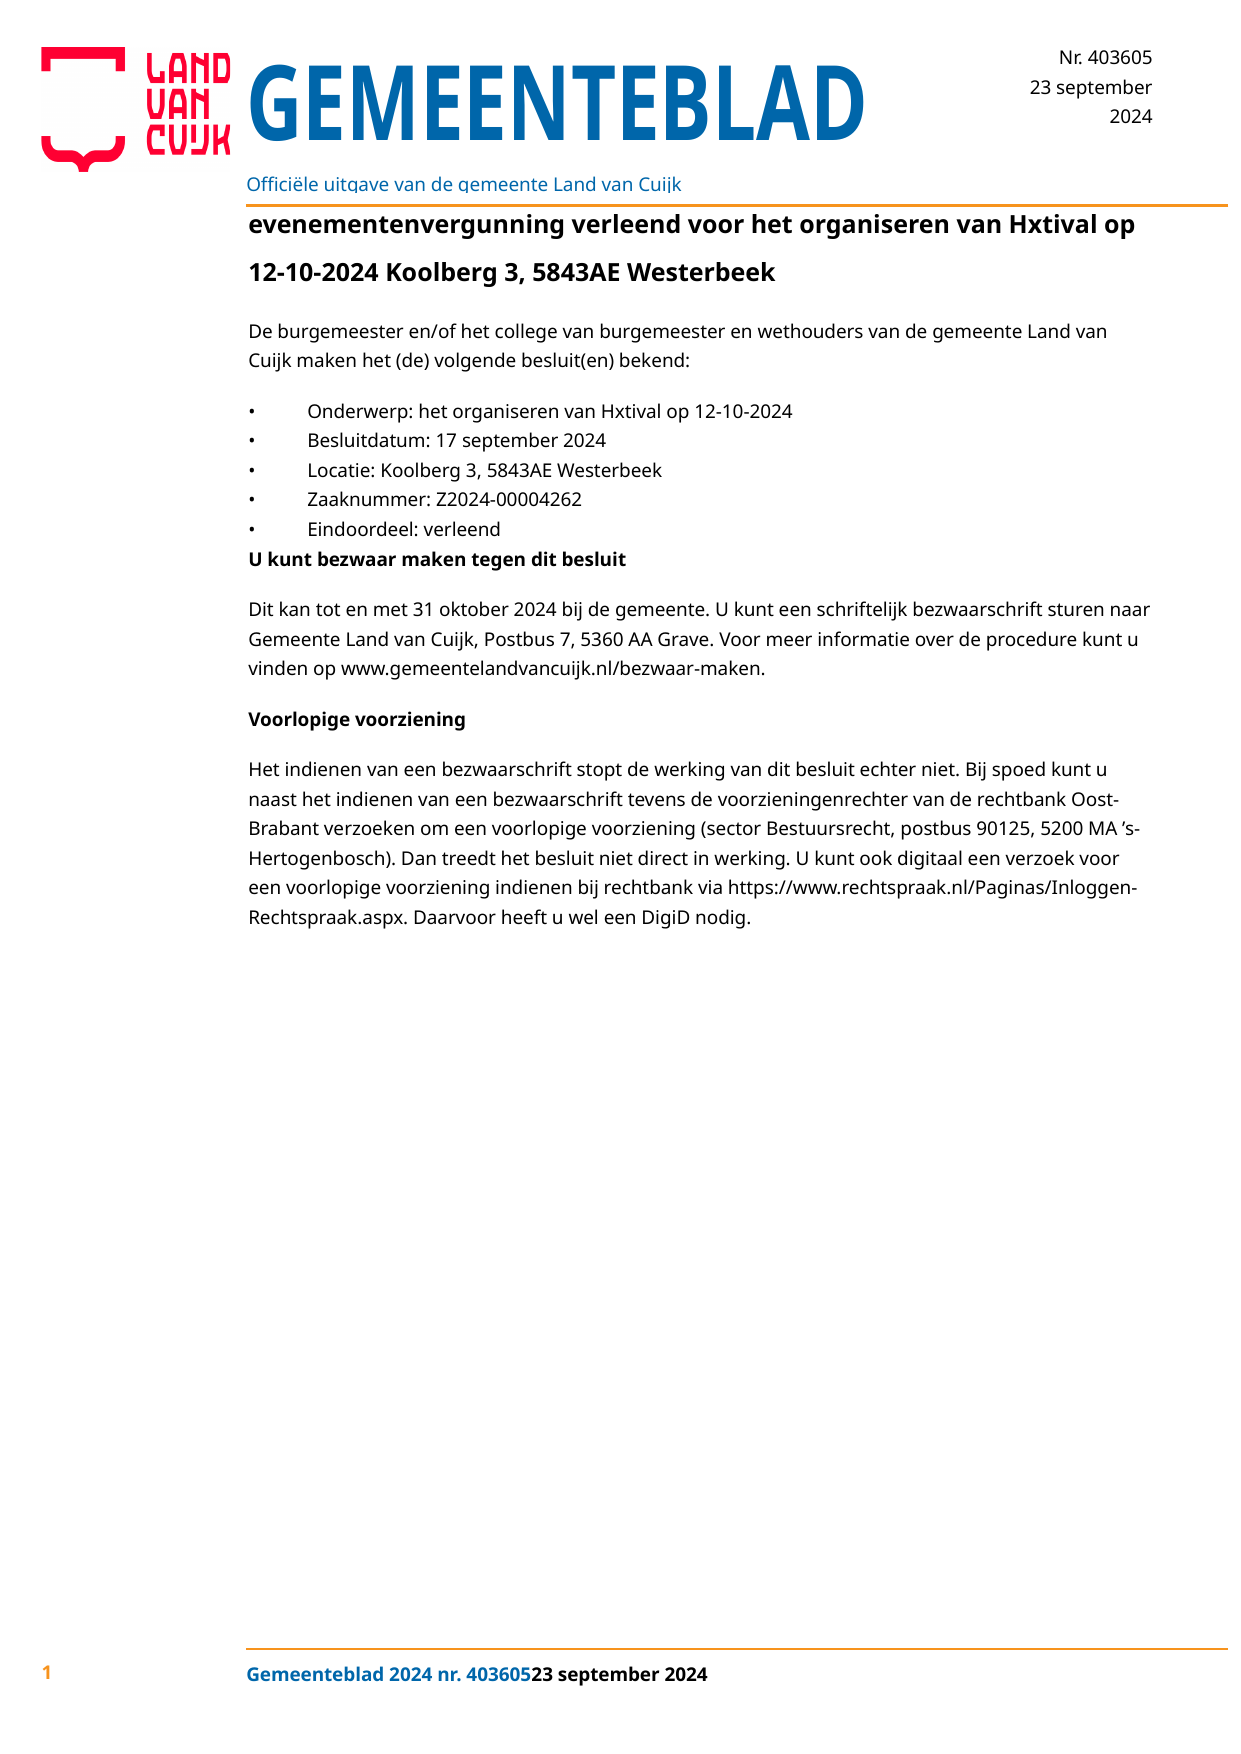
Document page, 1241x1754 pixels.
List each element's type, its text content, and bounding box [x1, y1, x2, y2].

list Locatie: Koolberg 3, 5843AE Westerbeek [248, 457, 1152, 483]
list Onderwerp: het organiseren van Hxtival op 12-10-2024 [248, 398, 1152, 424]
text U kunt bezwaar maken tegen dit besluit [248, 546, 1152, 572]
text De burgemeester en/of het college van burgemeester en wethouders van de gemeente Land van Cuijk maken het (de) volgende besluit(en) bekend: [248, 318, 1152, 373]
list Zaaknummer: Z2024-00004262 [248, 487, 1152, 512]
text evenementenvergunning verleend voor het organiseren van Hxtival op 12-10-2024 Koolberg 3, 5843AE Westerbeek [248, 207, 1152, 288]
list Eindoordeel: verleend [248, 516, 1152, 542]
text Voorlopige voorziening [248, 706, 1152, 732]
picture [41, 47, 231, 172]
text Het indienen van een bezwaarschrift stopt de werking van dit besluit echter niet. Bij spoed kunt u naast het indienen van een bezwaarschrift tevens de voorzieningenrechter van de rechtbank Oost-Brabant verzoeken om een voorlopige voorziening (sector Bestuursrecht, postbus 90125, 5200 MA ’s-Hertogenbosch). Dan treedt het besluit niet direct in werking. U kunt ook digitaal een verzoek voor een voorlopige voorziening indienen bij rechtbank via https://www.rechtspraak.nl/Paginas/Inloggen-Rechtspraak.aspx. Daarvoor heeft u wel een DigiD nodig. [248, 756, 1152, 930]
list Besluitdatum: 17 september 2024 [248, 427, 1152, 453]
text Dit kan tot en met 31 oktober 2024 bij de gemeente. U kunt een schriftelijk bezwaarschrift sturen naar Gemeente Land van Cuijk, Postbus 7, 5360 AA Grave. Voor meer informatie over de procedure kunt u vinden op www.gemeentelandvancuijk.nl/bezwaar-maken. [248, 596, 1152, 681]
